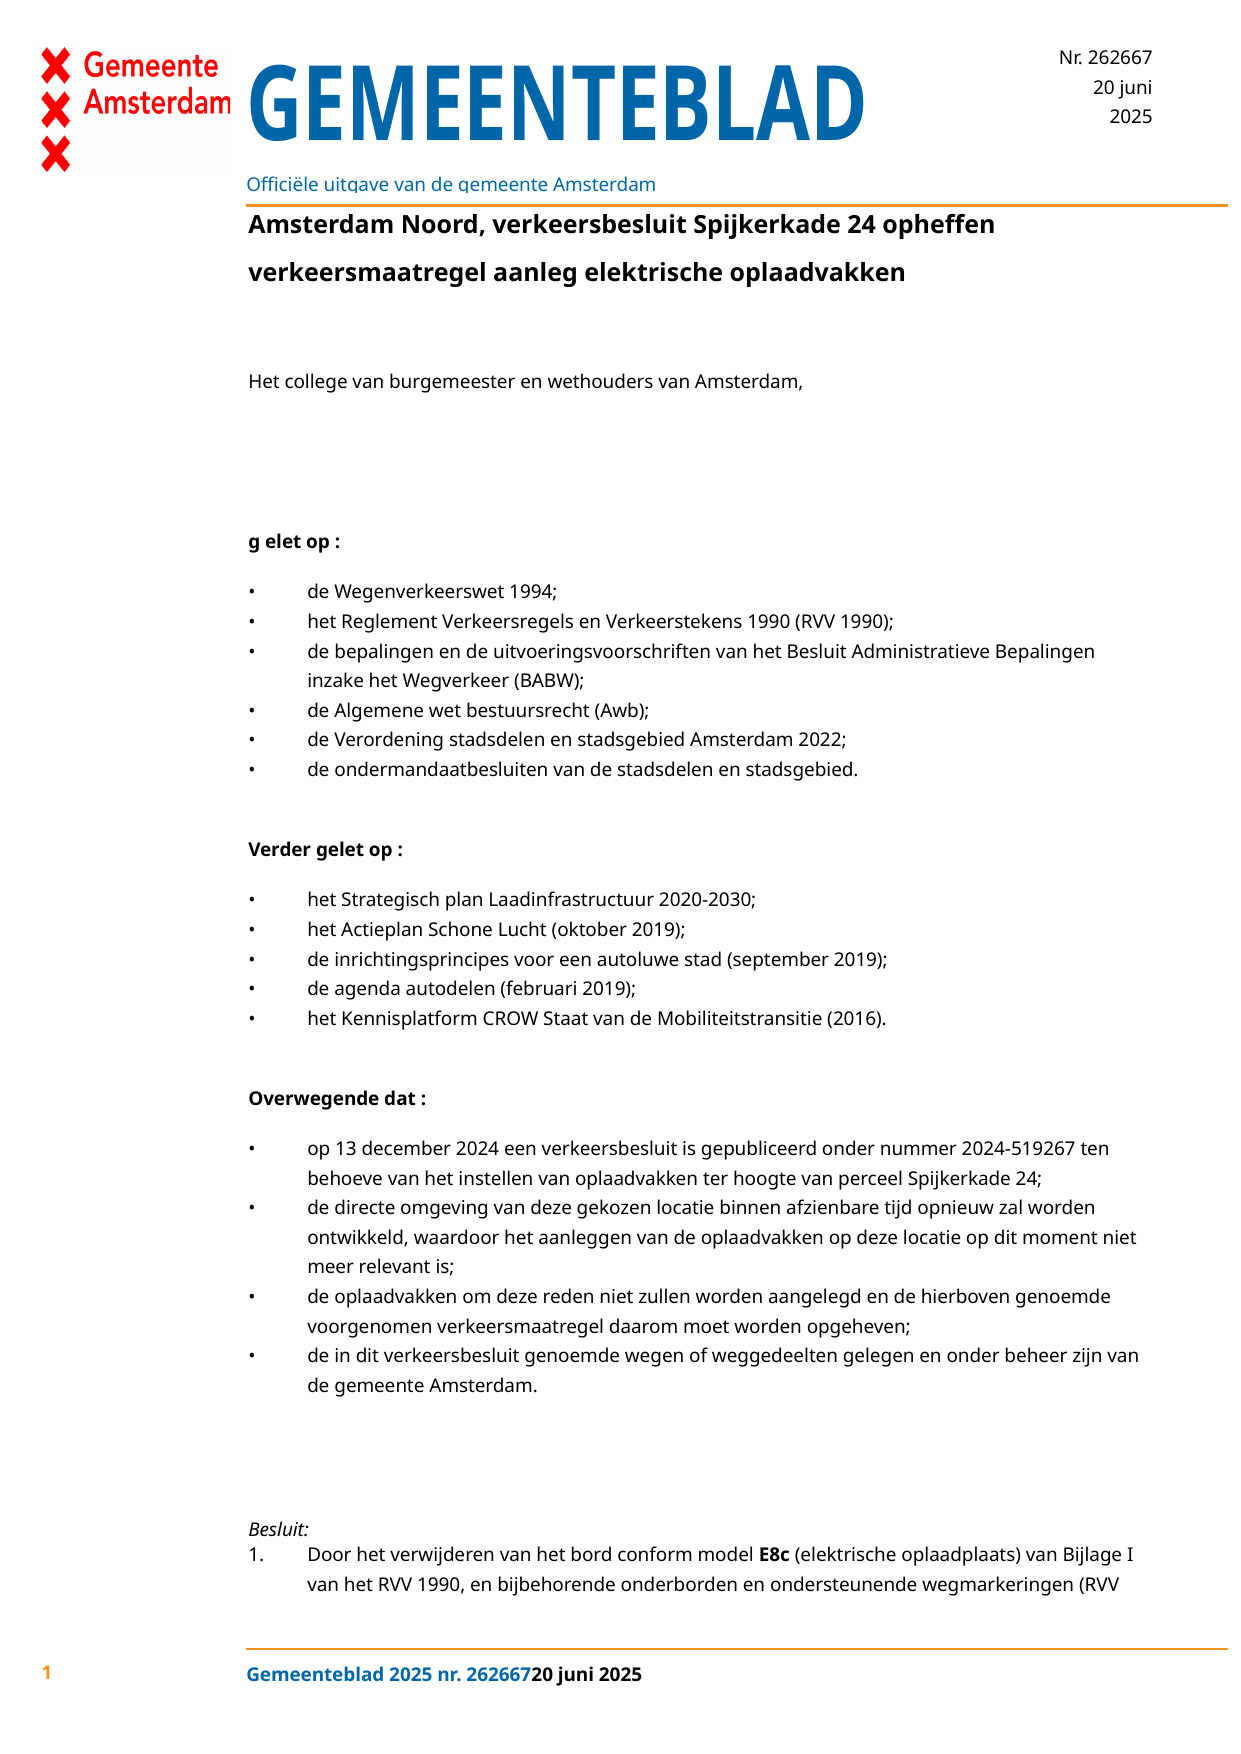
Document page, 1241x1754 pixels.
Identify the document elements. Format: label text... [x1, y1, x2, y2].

text g elet op : [248, 528, 1152, 554]
text Het college van burgemeester en wethouders van Amsterdam, [248, 368, 1152, 394]
list Door het verwijderen van het bord conform model E8c (elektrische oplaadplaats) van Bijlage I van het RVV 1990, en bijbehorende onderborden en ondersteunende wegmarkeringen (RVV [248, 1542, 1152, 1597]
list de Algemene wet bestuursrecht (Awb); [248, 697, 1152, 723]
list de directe omgeving van deze gekozen locatie binnen afzienbare tijd opnieuw zal worden ontwikkeld, waardoor het aanleggen van de oplaadvakken op deze locatie op dit moment niet meer relevant is; [248, 1194, 1152, 1279]
list de inrichtingsprincipes voor een autoluwe stad (september 2019); [248, 946, 1152, 971]
list de agenda autodelen (februari 2019); [248, 975, 1152, 1001]
list de oplaadvakken om deze reden niet zullen worden aangelegd en de hierboven genoemde voorgenomen verkeersmaatregel daarom moet worden opgeheven; [248, 1283, 1152, 1338]
list op 13 december 2024 een verkeersbesluit is gepubliceerd onder nummer 2024-519267 ten behoeve van het instellen van oplaadvakken ter hoogte van perceel Spijkerkade 24; [248, 1135, 1152, 1191]
picture [41, 47, 231, 172]
list de ondermandaatbesluiten van de stadsdelen en stadsgebied. [248, 756, 1152, 782]
text Besluit: [248, 1516, 1152, 1542]
list het Actieplan Schone Lucht (oktober 2019); [248, 916, 1152, 942]
list het Kennisplatform CROW Staat van de Mobiliteitstransitie (2016). [248, 1005, 1152, 1031]
text Verder gelet op : [248, 836, 1152, 862]
list de Wegenverkeerswet 1994; [248, 579, 1152, 604]
list de Verordening stadsdelen en stadsgebied Amsterdam 2022; [248, 727, 1152, 752]
list het Reglement Verkeersregels en Verkeerstekens 1990 (RVV 1990); [248, 608, 1152, 634]
list de in dit verkeersbesluit genoemde wegen of weggedeelten gelegen en onder beheer zijn van de gemeente Amsterdam. [248, 1342, 1152, 1398]
list het Strategisch plan Laadinfrastructuur 2020-2030; [248, 887, 1152, 912]
list de bepalingen en de uitvoeringsvoorschriften van het Besluit Administratieve Bepalingen inzake het Wegverkeer (BABW); [248, 638, 1152, 693]
text Overwegende dat : [248, 1085, 1152, 1111]
text Amsterdam Noord, verkeersbesluit Spijkerkade 24 opheffen verkeersmaatregel aanleg elektrische oplaadvakken [248, 207, 1152, 288]
